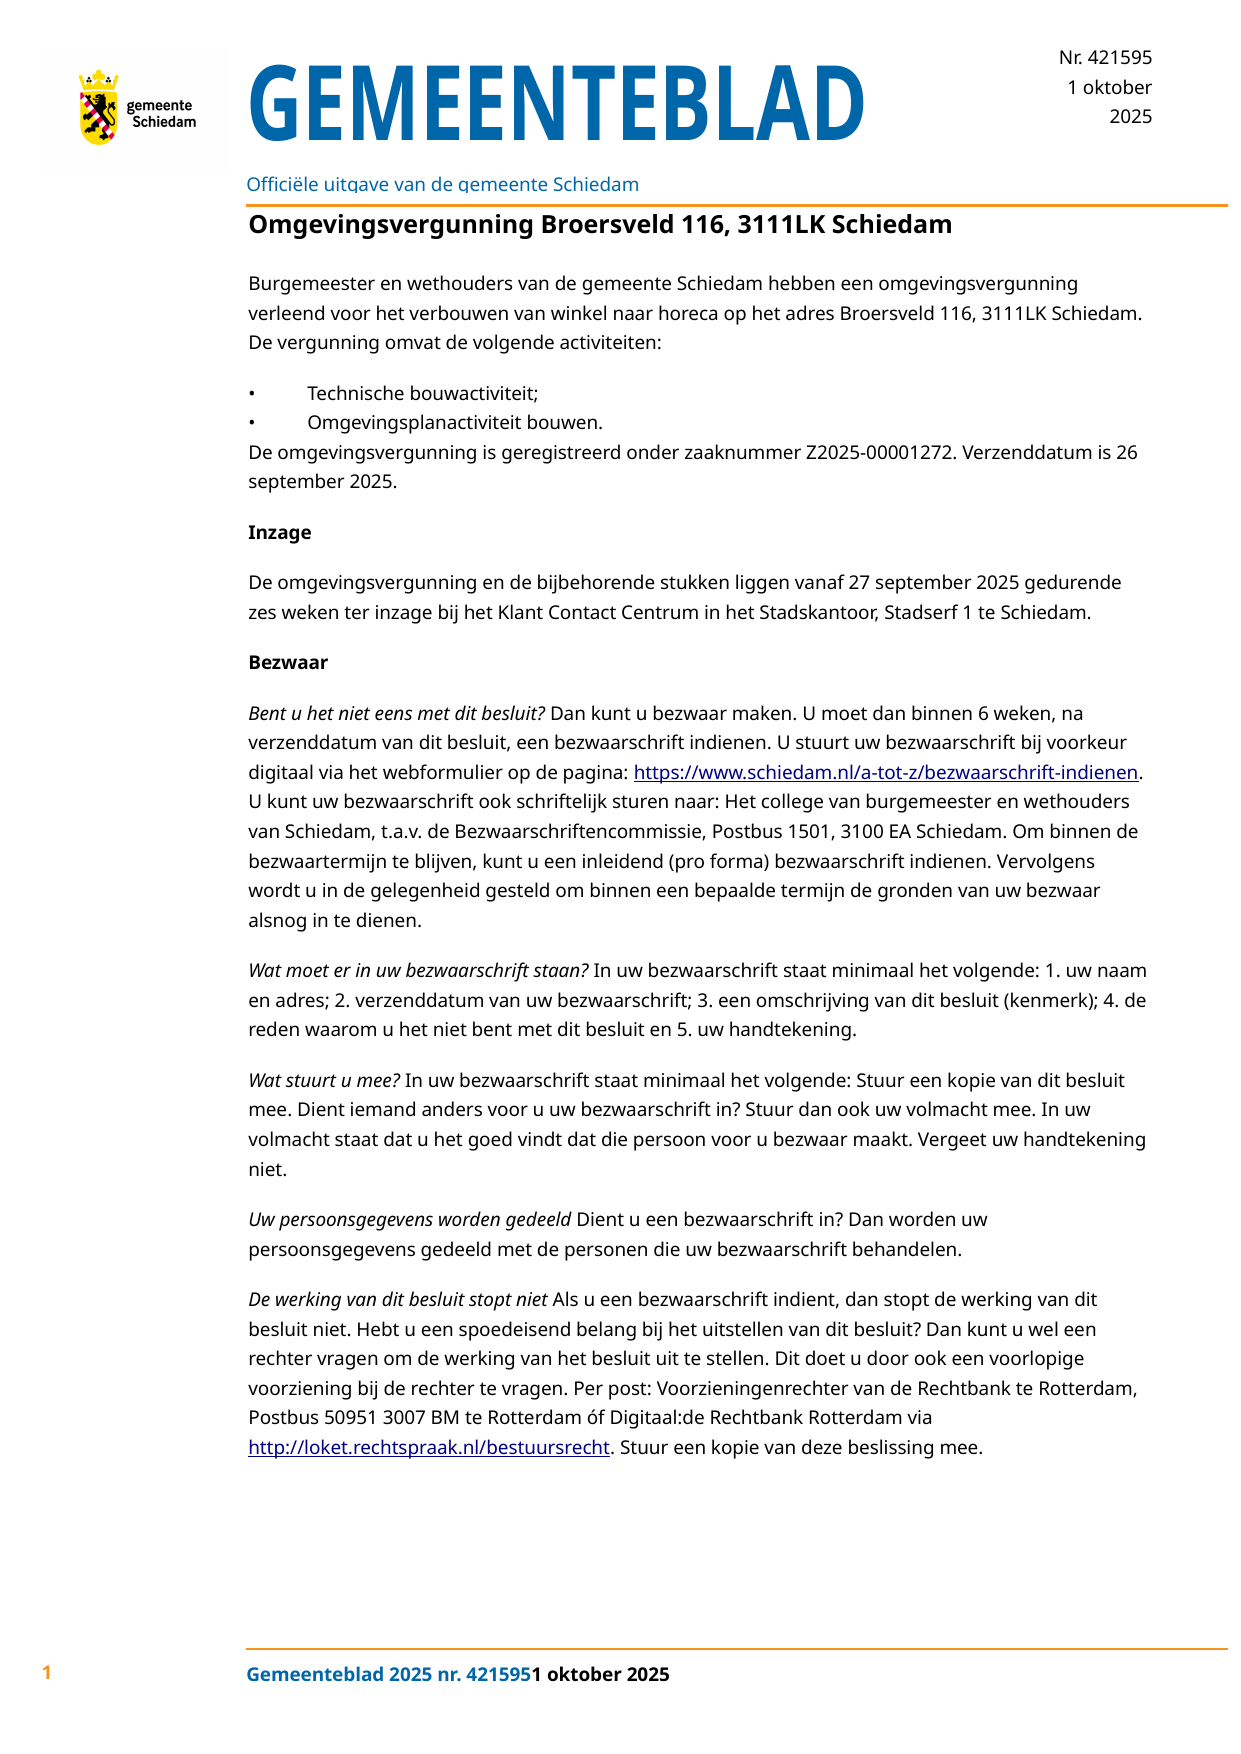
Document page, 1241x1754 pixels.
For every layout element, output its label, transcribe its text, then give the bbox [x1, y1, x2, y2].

text De omgevingsvergunning en de bijbehorende stukken liggen vanaf 27 september 2025 gedurende zes weken ter inzage bij het Klant Contact Centrum in het Stadskantoor, Stadserf 1 te Schiedam. [248, 569, 1152, 625]
list Technische bouwactiviteit; [248, 380, 1152, 406]
text Wat moet er in uw bezwaarschrift staan? In uw bezwaarschrift staat minimaal het volgende: 1. uw naam en adres; 2. verzenddatum van uw bezwaarschrift; 3. een omschrijving van dit besluit (kenmerk); 4. de reden waarom u het niet bent met dit besluit en 5. uw handtekening. [248, 957, 1152, 1042]
text Bent u het niet eens met dit besluit? Dan kunt u bezwaar maken. U moet dan binnen 6 weken, na verzenddatum van dit besluit, een bezwaarschrift indienen. U stuurt uw bezwaarschrift bij voorkeur digitaal via het webformulier op de pagina: https://www.schiedam.nl/a-tot-z/bezwaarschrift-indienen. U kunt uw bezwaarschrift ook schriftelijk sturen naar: Het college van burgemeester en wethouders van Schiedam, t.a.v. de Bezwaarschriftencommissie, Postbus 1501, 3100 EA Schiedam. Om binnen de bezwaartermijn te blijven, kunt u een inleidend (pro forma) bezwaarschrift indienen. Vervolgens wordt u in de gelegenheid gesteld om binnen een bepaalde termijn de gronden van uw bezwaar alsnog in te dienen. [248, 700, 1152, 933]
text Wat stuurt u mee? In uw bezwaarschrift staat minimaal het volgende: Stuur een kopie van dit besluit mee. Dient iemand anders voor u uw bezwaarschrift in? Stuur dan ook uw volmacht mee. In uw volmacht staat dat u het goed vindt dat die persoon voor u bezwaar maakt. Vergeet uw handtekening niet. [248, 1067, 1152, 1181]
list Omgevingsplanactiviteit bouwen. [248, 409, 1152, 435]
text Burgemeester en wethouders van de gemeente Schiedam hebben een omgevingsvergunning verleend voor het verbouwen van winkel naar horeca op het adres Broersveld 116, 3111LK Schiedam. De vergunning omvat de volgende activiteiten: [248, 270, 1152, 355]
picture [41, 47, 231, 172]
text De omgevingsvergunning is geregistreerd onder zaaknummer Z2025-00001272. Verzenddatum is 26 september 2025. [248, 439, 1152, 494]
text Omgevingsvergunning Broersveld 116, 3111LK Schiedam [248, 207, 1152, 241]
text Bezwaar [248, 649, 1152, 675]
text Inzage [248, 519, 1152, 545]
text Uw persoonsgegevens worden gedeeld Dient u een bezwaarschrift in? Dan worden uw persoonsgegevens gedeeld met de personen die uw bezwaarschrift behandelen. [248, 1206, 1152, 1261]
text De werking van dit besluit stopt niet Als u een bezwaarschrift indient, dan stopt de werking van dit besluit niet. Hebt u een spoedeisend belang bij het uitstellen van dit besluit? Dan kunt u wel een rechter vragen om de werking van het besluit uit te stellen. Dit doet u door ook een voorlopige voorziening bij de rechter te vragen. Per post: Voorzieningenrechter van de Rechtbank te Rotterdam, Postbus 50951 3007 BM te Rotterdam óf Digitaal:de Rechtbank Rotterdam via http://loket.rechtspraak.nl/bestuursrecht. Stuur een kopie van deze beslissing mee. [248, 1286, 1152, 1460]
